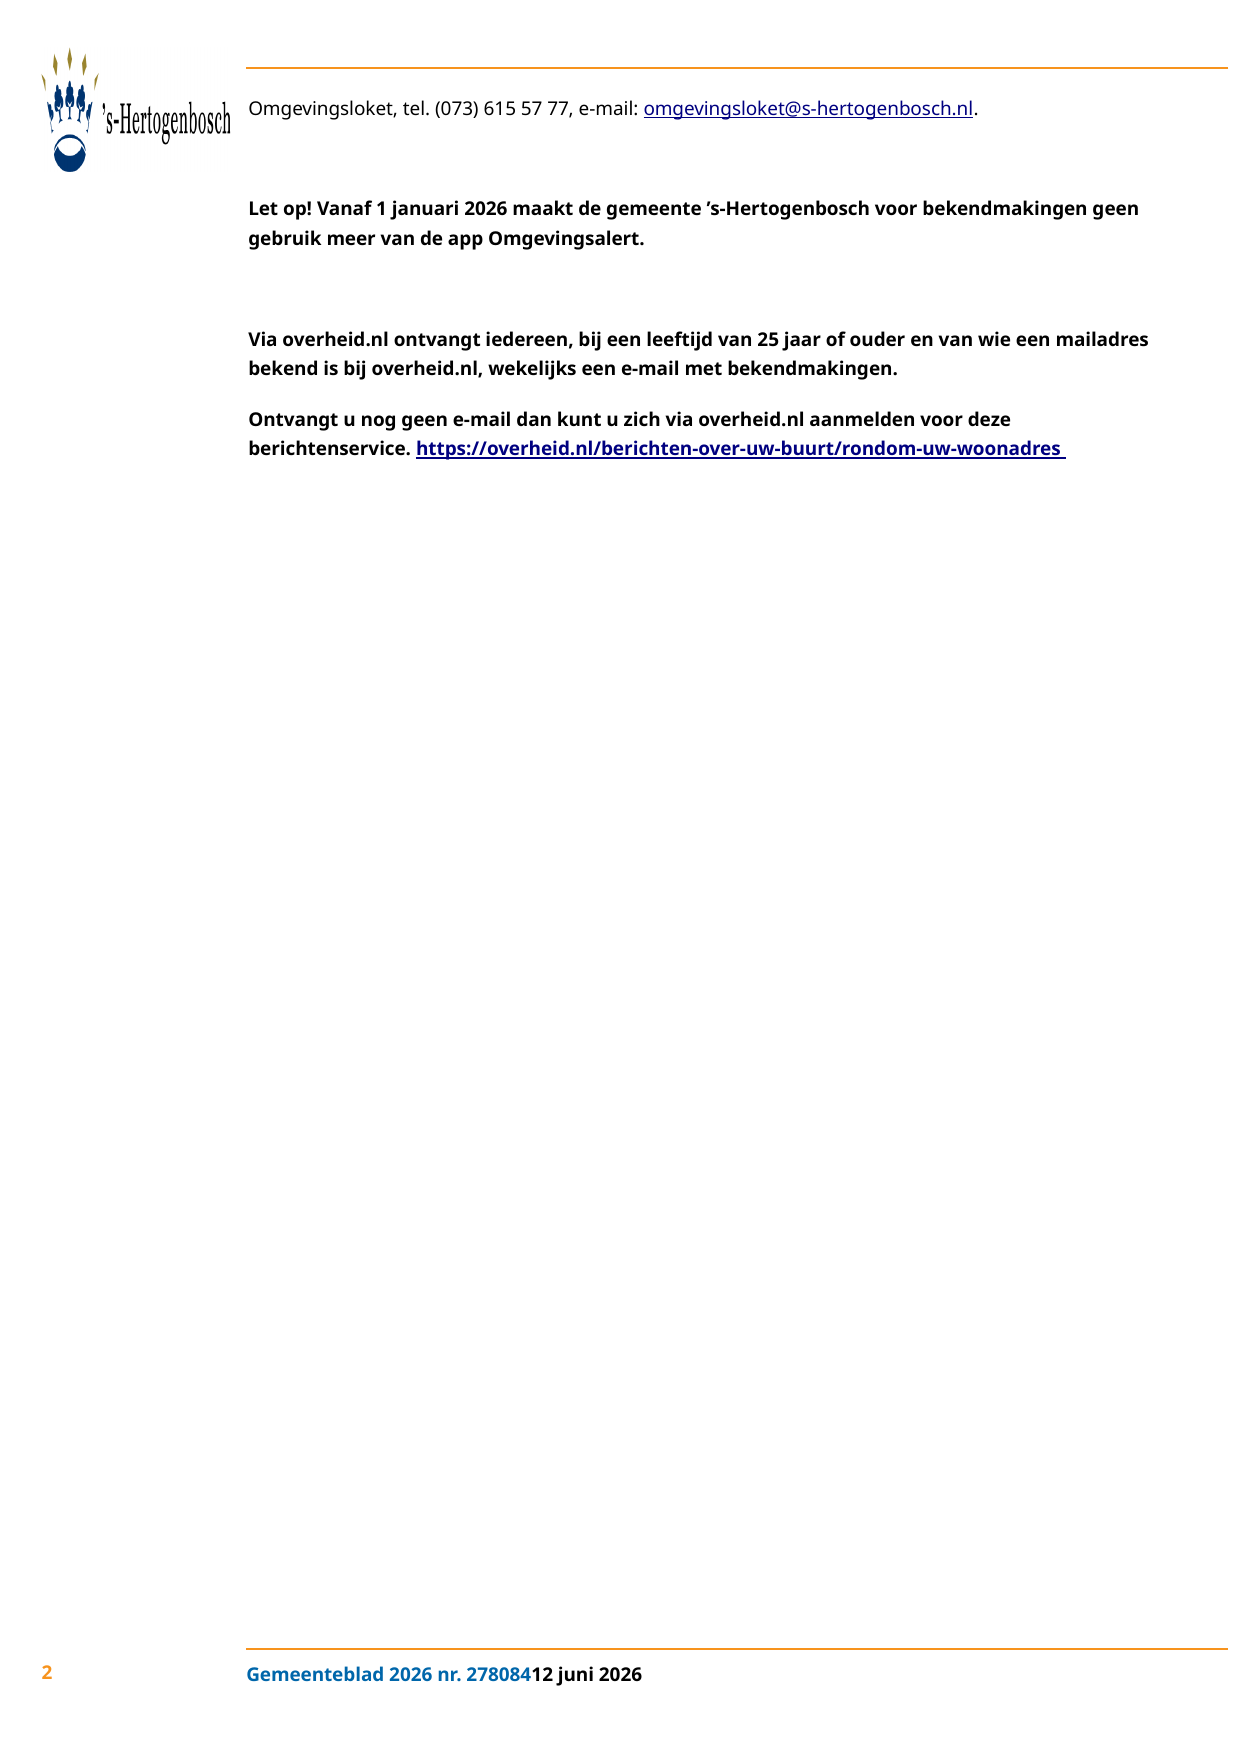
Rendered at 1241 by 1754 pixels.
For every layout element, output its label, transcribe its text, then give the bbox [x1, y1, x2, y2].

picture [41, 47, 231, 172]
text Via overheid.nl ontvangt iedereen, bij een leeftijd van 25 jaar of ouder en van wie een mailadres bekend is bij overheid.nl, wekelijks een e-mail met bekendmakingen. [248, 326, 1152, 381]
text Let op! Vanaf 1 januari 2026 maakt de gemeente ’s-Hertogenbosch voor bekendmakingen geen gebruik meer van de app Omgevingsalert. [248, 196, 1152, 251]
text Ontvangt u nog geen e-mail dan kunt u zich via overheid.nl aanmelden voor deze berichtenservice. https://overheid.nl/berichten-over-uw-buurt/rondom-uw-woonadres [248, 406, 1152, 461]
text Omgevingsloket, tel. (073) 615 57 77, e-mail: omgevingsloket@s-hertogenbosch.nl. [248, 95, 1152, 121]
